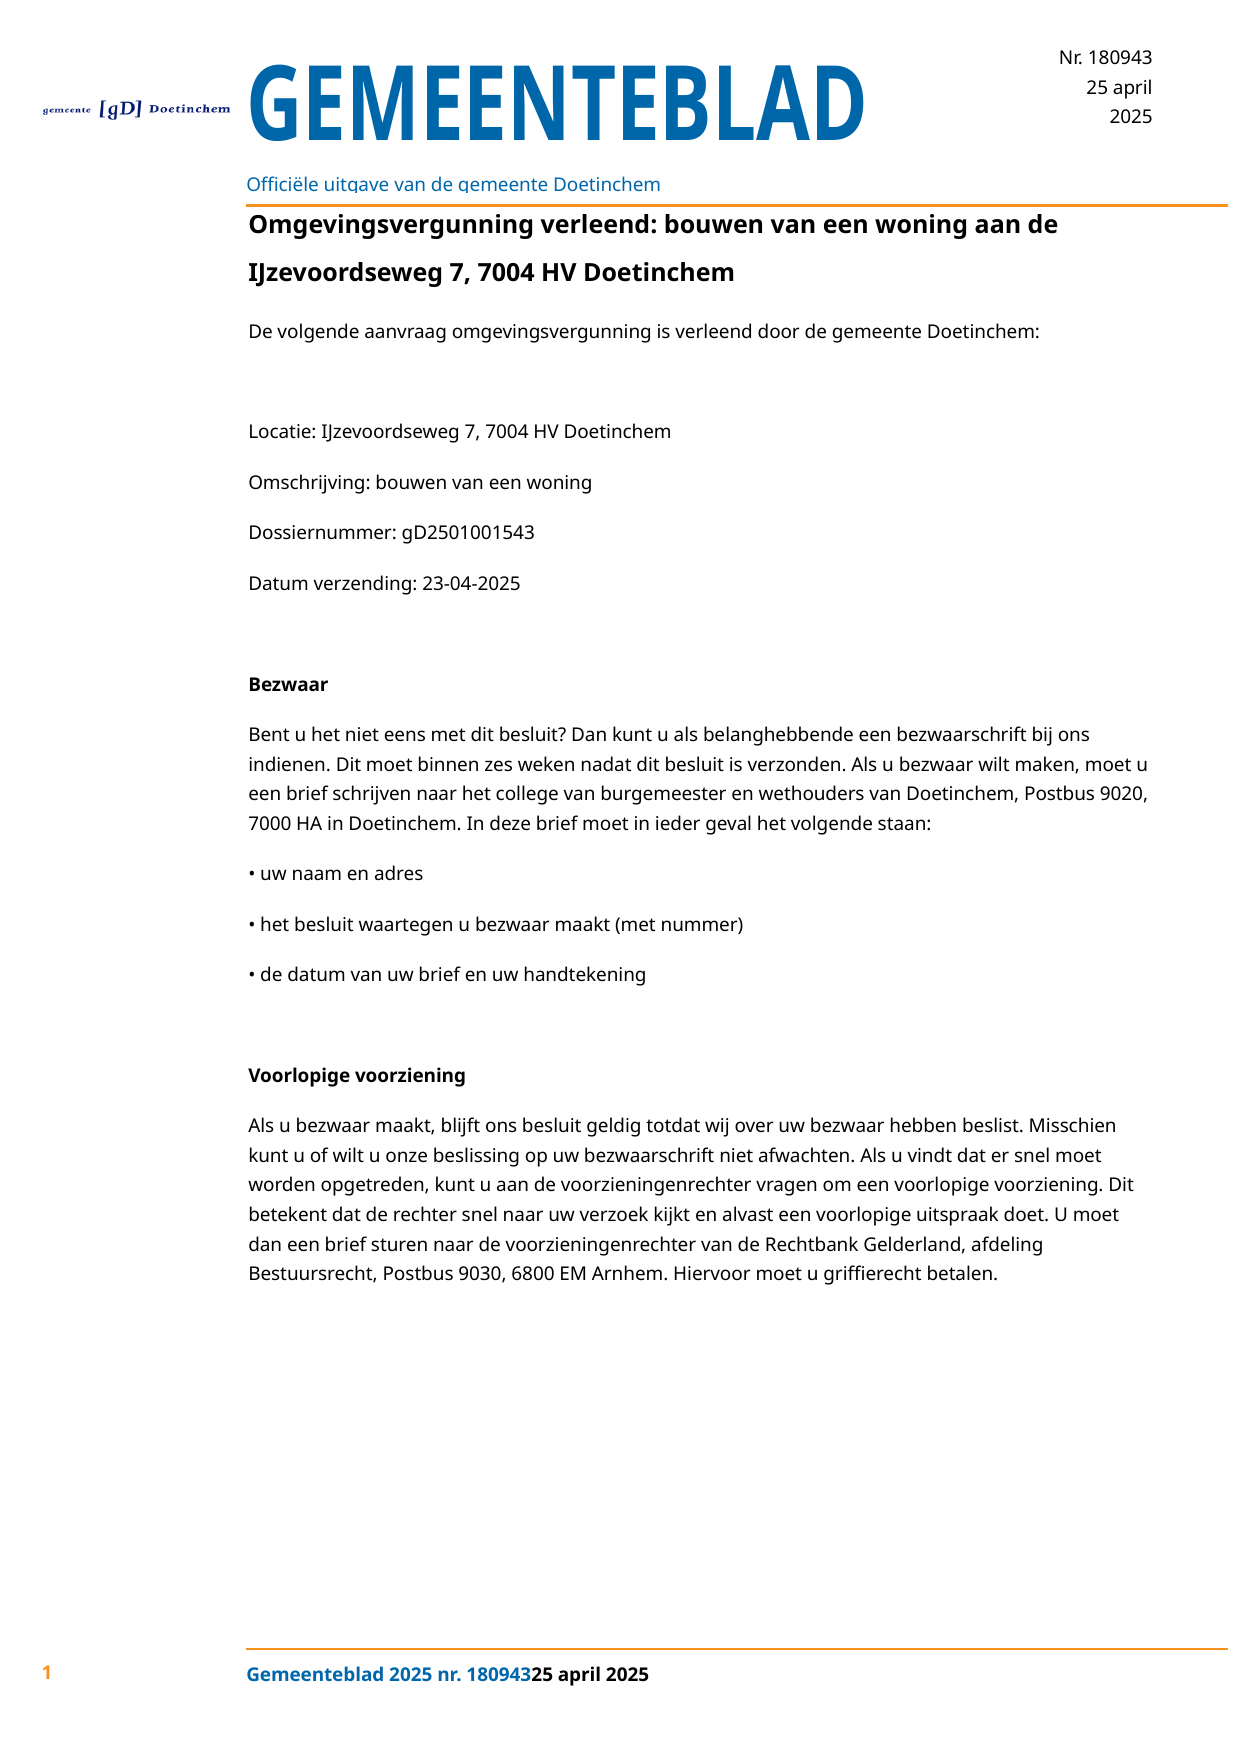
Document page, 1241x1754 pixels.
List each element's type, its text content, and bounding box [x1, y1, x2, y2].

text Datum verzending: 23-04-2025 [248, 570, 1152, 596]
text Locatie: IJzevoordseweg 7, 7004 HV Doetinchem [248, 419, 1152, 444]
text Voorlopige voorziening [248, 1062, 1152, 1088]
text Dossiernummer: gD2501001543 [248, 519, 1152, 545]
text Bent u het niet eens met dit besluit? Dan kunt u als belanghebbende een bezwaarschrift bij ons indienen. Dit moet binnen zes weken nadat dit besluit is verzonden. Als u bezwaar wilt maken, moet u een brief schrijven naar het college van burgemeester en wethouders van Doetinchem, Postbus 9020, 7000 HA in Doetinchem. In deze brief moet in ieder geval het volgende staan: [248, 721, 1152, 836]
picture [41, 47, 231, 172]
text Omschrijving: bouwen van een woning [248, 469, 1152, 495]
text Omgevingsvergunning verleend: bouwen van een woning aan de IJzevoordseweg 7, 7004 HV Doetinchem [248, 207, 1152, 288]
text • het besluit waartegen u bezwaar maakt (met nummer) [248, 911, 1152, 937]
text • de datum van uw brief en uw handtekening [248, 961, 1152, 987]
text Als u bezwaar maakt, blijft ons besluit geldig totdat wij over uw bezwaar hebben beslist. Misschien kunt u of wilt u onze beslissing op uw bezwaarschrift niet afwachten. Als u vindt dat er snel moet worden opgetreden, kunt u aan de voorzieningenrechter vragen om een voorlopige voorziening. Dit betekent dat de rechter snel naar uw verzoek kijkt en alvast een voorlopige uitspraak doet. U moet dan een brief sturen naar de voorzieningenrechter van de Rechtbank Gelderland, afdeling Bestuursrecht, Postbus 9030, 6800 EM Arnhem. Hiervoor moet u griffierecht betalen. [248, 1112, 1152, 1286]
text Bezwaar [248, 671, 1152, 697]
text De volgende aanvraag omgevingsvergunning is verleend door de gemeente Doetinchem: [248, 318, 1152, 344]
text • uw naam en adres [248, 860, 1152, 886]
